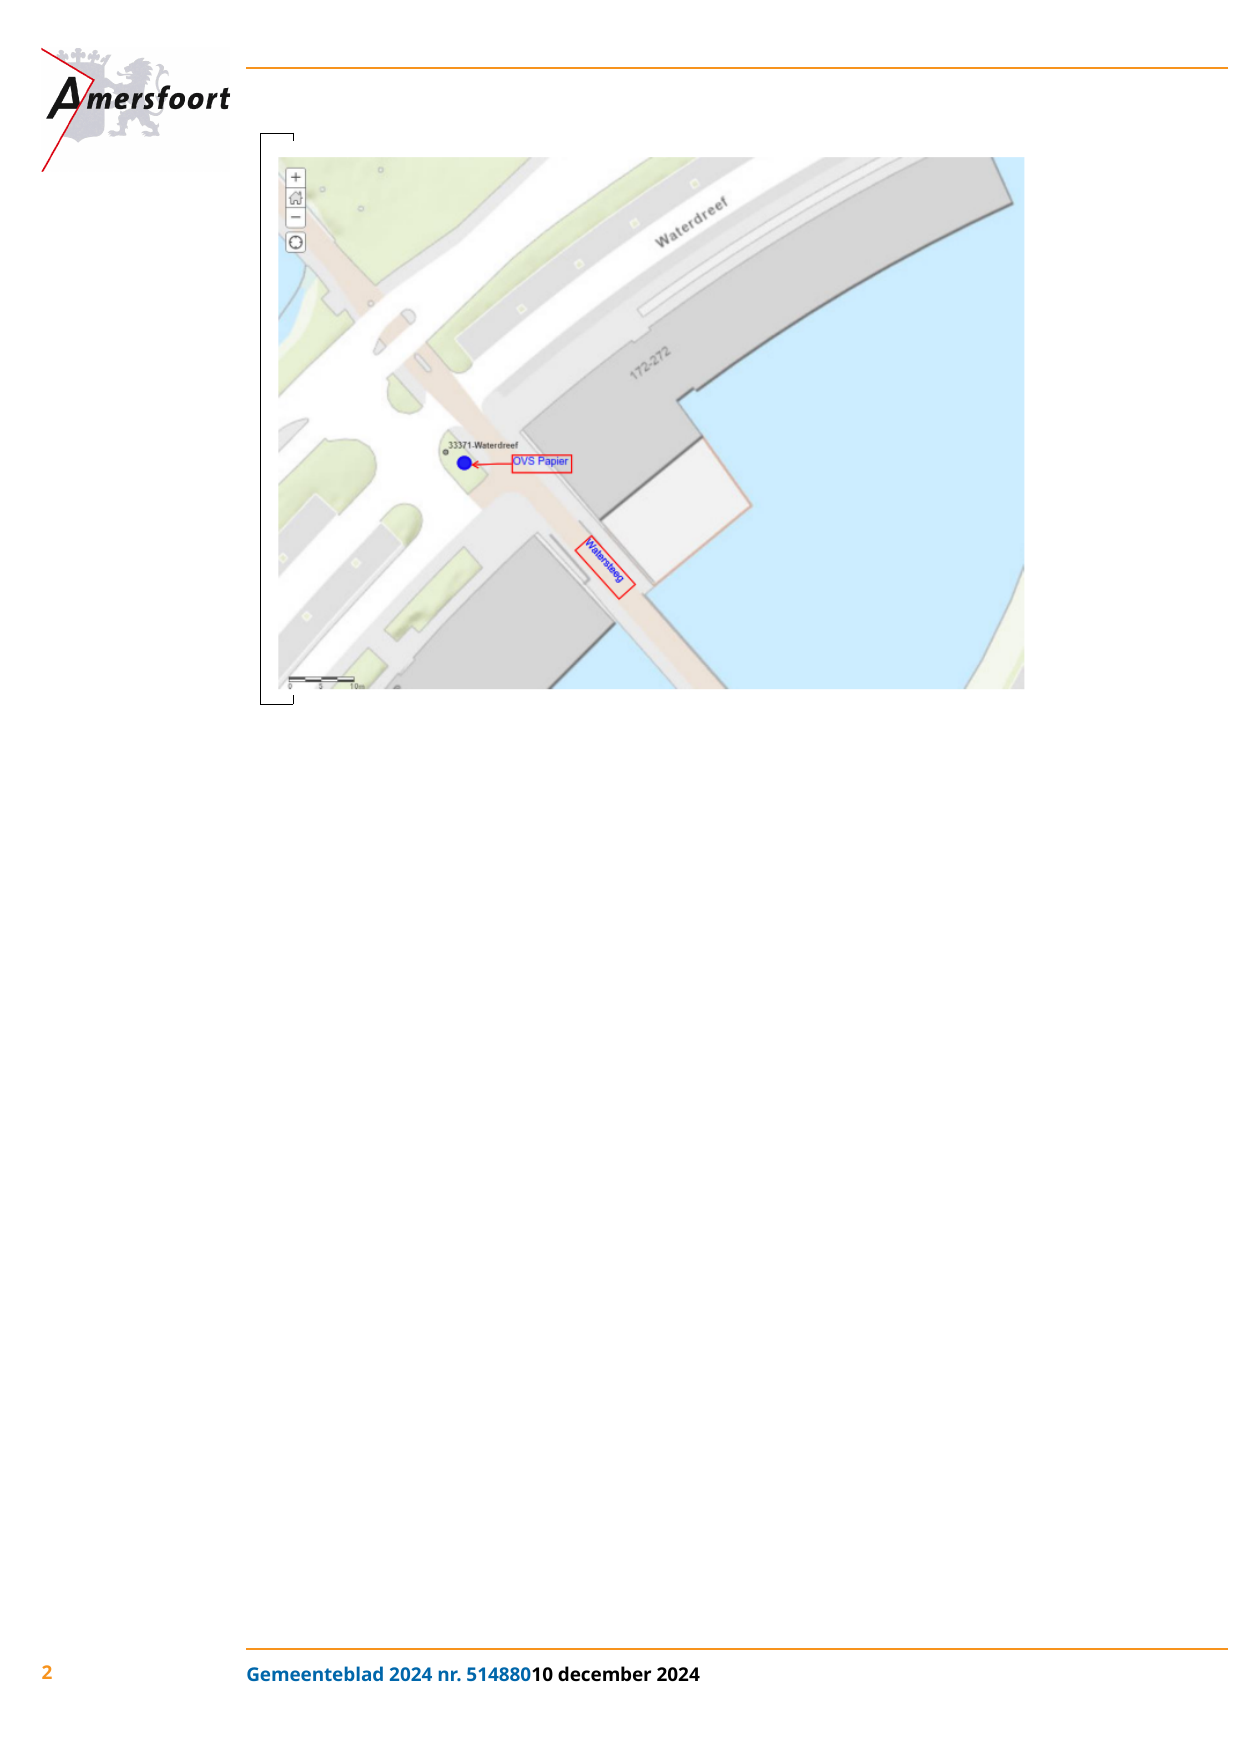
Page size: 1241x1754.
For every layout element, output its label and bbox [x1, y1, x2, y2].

picture [41, 47, 231, 172]
picture [268, 141, 1036, 695]
